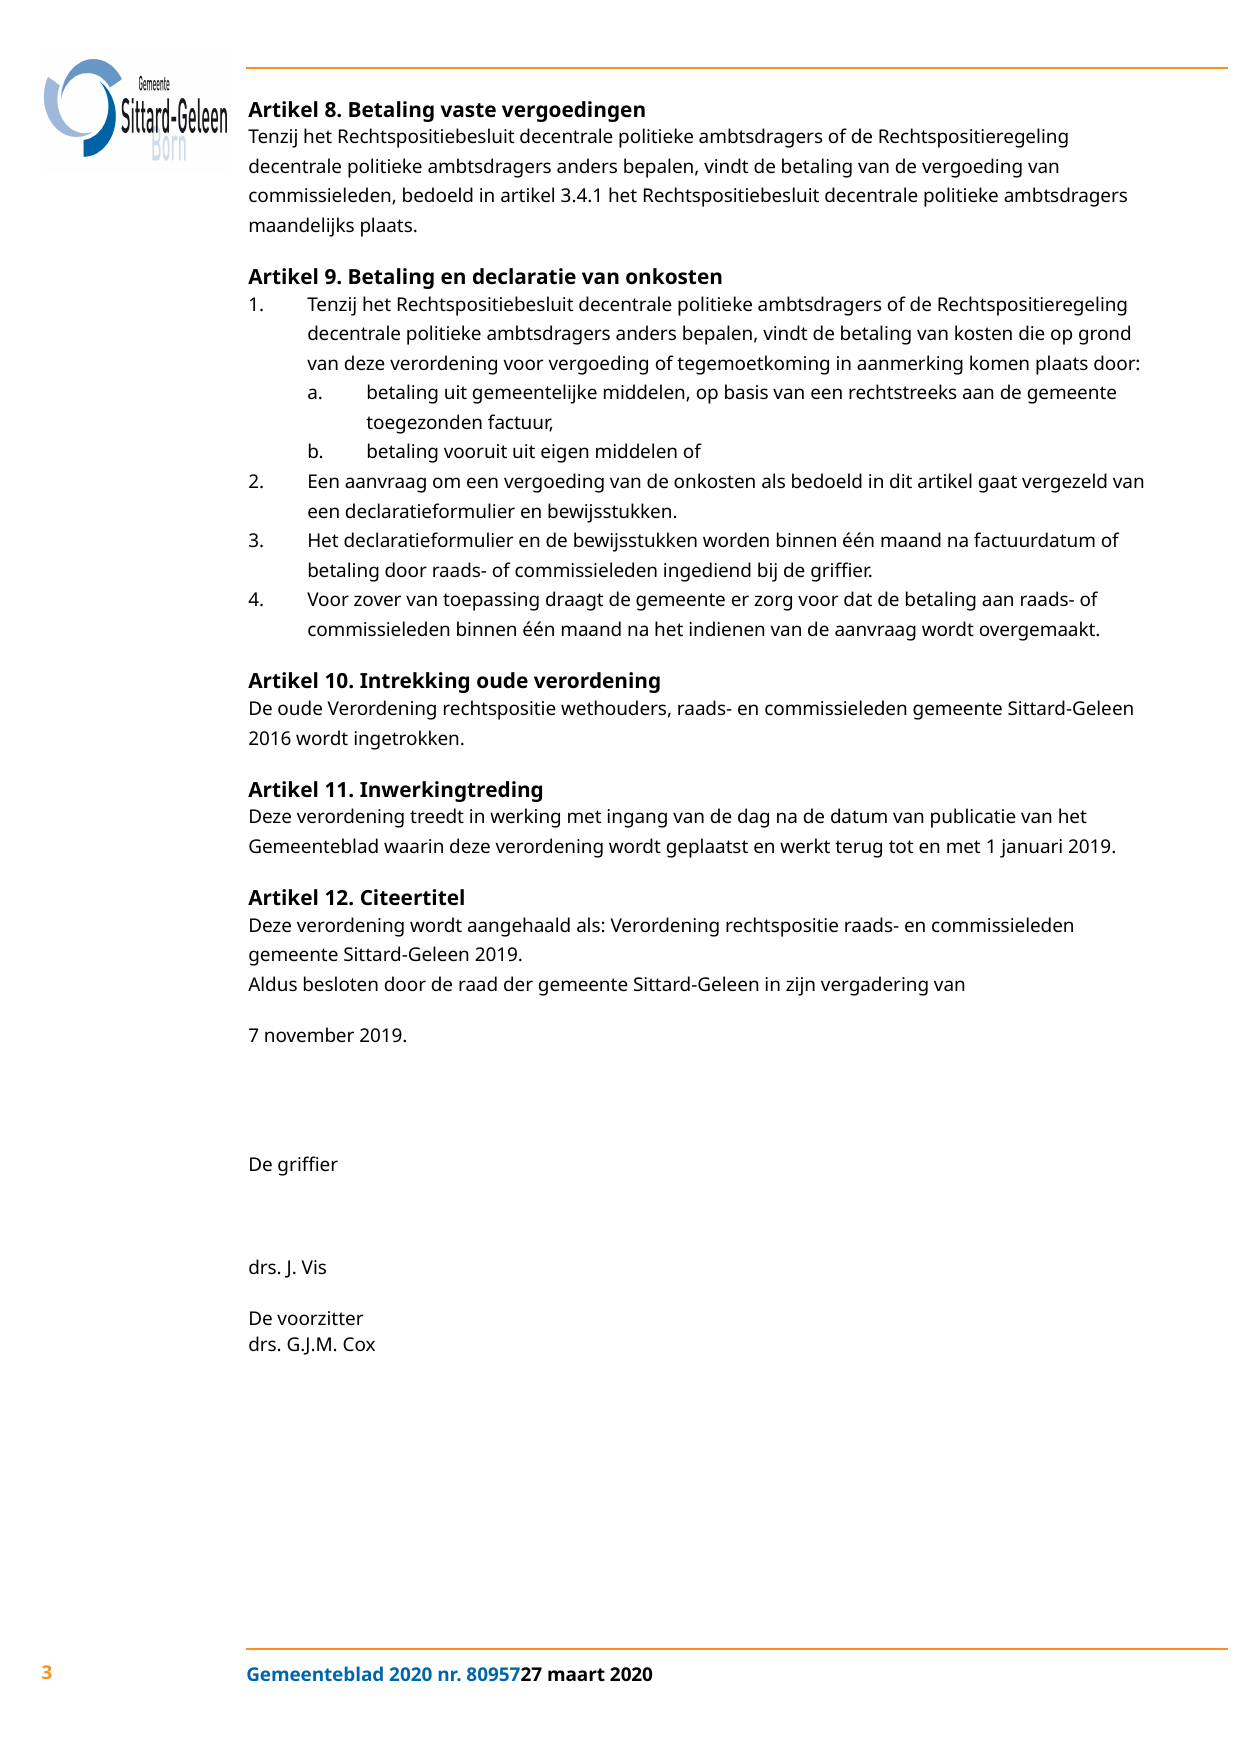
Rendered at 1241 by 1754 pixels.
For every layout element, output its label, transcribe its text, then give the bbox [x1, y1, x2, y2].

text Artikel 11. Inwerkingtreding [248, 775, 1152, 803]
picture [41, 47, 231, 172]
text Deze verordening wordt aangehaald als: Verordening rechtspositie raads- en commissieleden gemeente Sittard-Geleen 2019. [248, 912, 1152, 967]
text Deze verordening treedt in werking met ingang van de dag na de datum van publicatie van het Gemeenteblad waarin deze verordening wordt geplaatst en werkt terug tot en met 1 januari 2019. [248, 803, 1152, 859]
text 7 november 2019. [248, 1023, 1152, 1048]
text De griffier [248, 1151, 1152, 1177]
text De oude Verordening rechtspositie wethouders, raads- en commissieleden gemeente Sittard-Geleen 2016 wordt ingetrokken. [248, 695, 1152, 750]
list betaling vooruit uit eigen middelen of [307, 439, 1152, 464]
text Artikel 9. Betaling en declaratie van onkosten [248, 262, 1152, 291]
list Tenzij het Rechtspositiebesluit decentrale politieke ambtsdragers of de Rechtspositieregeling decentrale politieke ambtsdragers anders bepalen, vindt de betaling van kosten die op grond van deze verordening voor vergoeding of tegemoetkoming in aanmerking komen plaats door: [248, 291, 1152, 376]
text drs. J. Vis [248, 1254, 1152, 1280]
text Artikel 8. Betaling vaste vergoedingen [248, 95, 1152, 123]
text Artikel 12. Citeertitel [248, 883, 1152, 912]
text drs. G.J.M. Cox [248, 1331, 1152, 1357]
text De voorzitter [248, 1306, 1152, 1331]
list Het declaratieformulier en de bewijsstukken worden binnen één maand na factuurdatum of betaling door raads- of commissieleden ingediend bij de griffier. [248, 527, 1152, 583]
text Tenzij het Rechtspositiebesluit decentrale politieke ambtsdragers of de Rechtspositieregeling decentrale politieke ambtsdragers anders bepalen, vindt de betaling van de vergoeding van commissieleden, bedoeld in artikel 3.4.1 het Rechtspositiebesluit decentrale politieke ambtsdragers maandelijks plaats. [248, 123, 1152, 238]
list betaling uit gemeentelijke middelen, op basis van een rechtstreeks aan de gemeente toegezonden factuur, [307, 379, 1152, 435]
text Aldus besloten door de raad der gemeente Sittard-Geleen in zijn vergadering van [248, 971, 1152, 997]
text Artikel 10. Intrekking oude verordening [248, 667, 1152, 695]
list Een aanvraag om een vergoeding van de onkosten als bedoeld in dit artikel gaat vergezeld van een declaratieformulier en bewijsstukken. [248, 468, 1152, 524]
list Voor zover van toepassing draagt de gemeente er zorg voor dat de betaling aan raads- of commissieleden binnen één maand na het indienen van de aanvraag wordt overgemaakt. [248, 587, 1152, 642]
